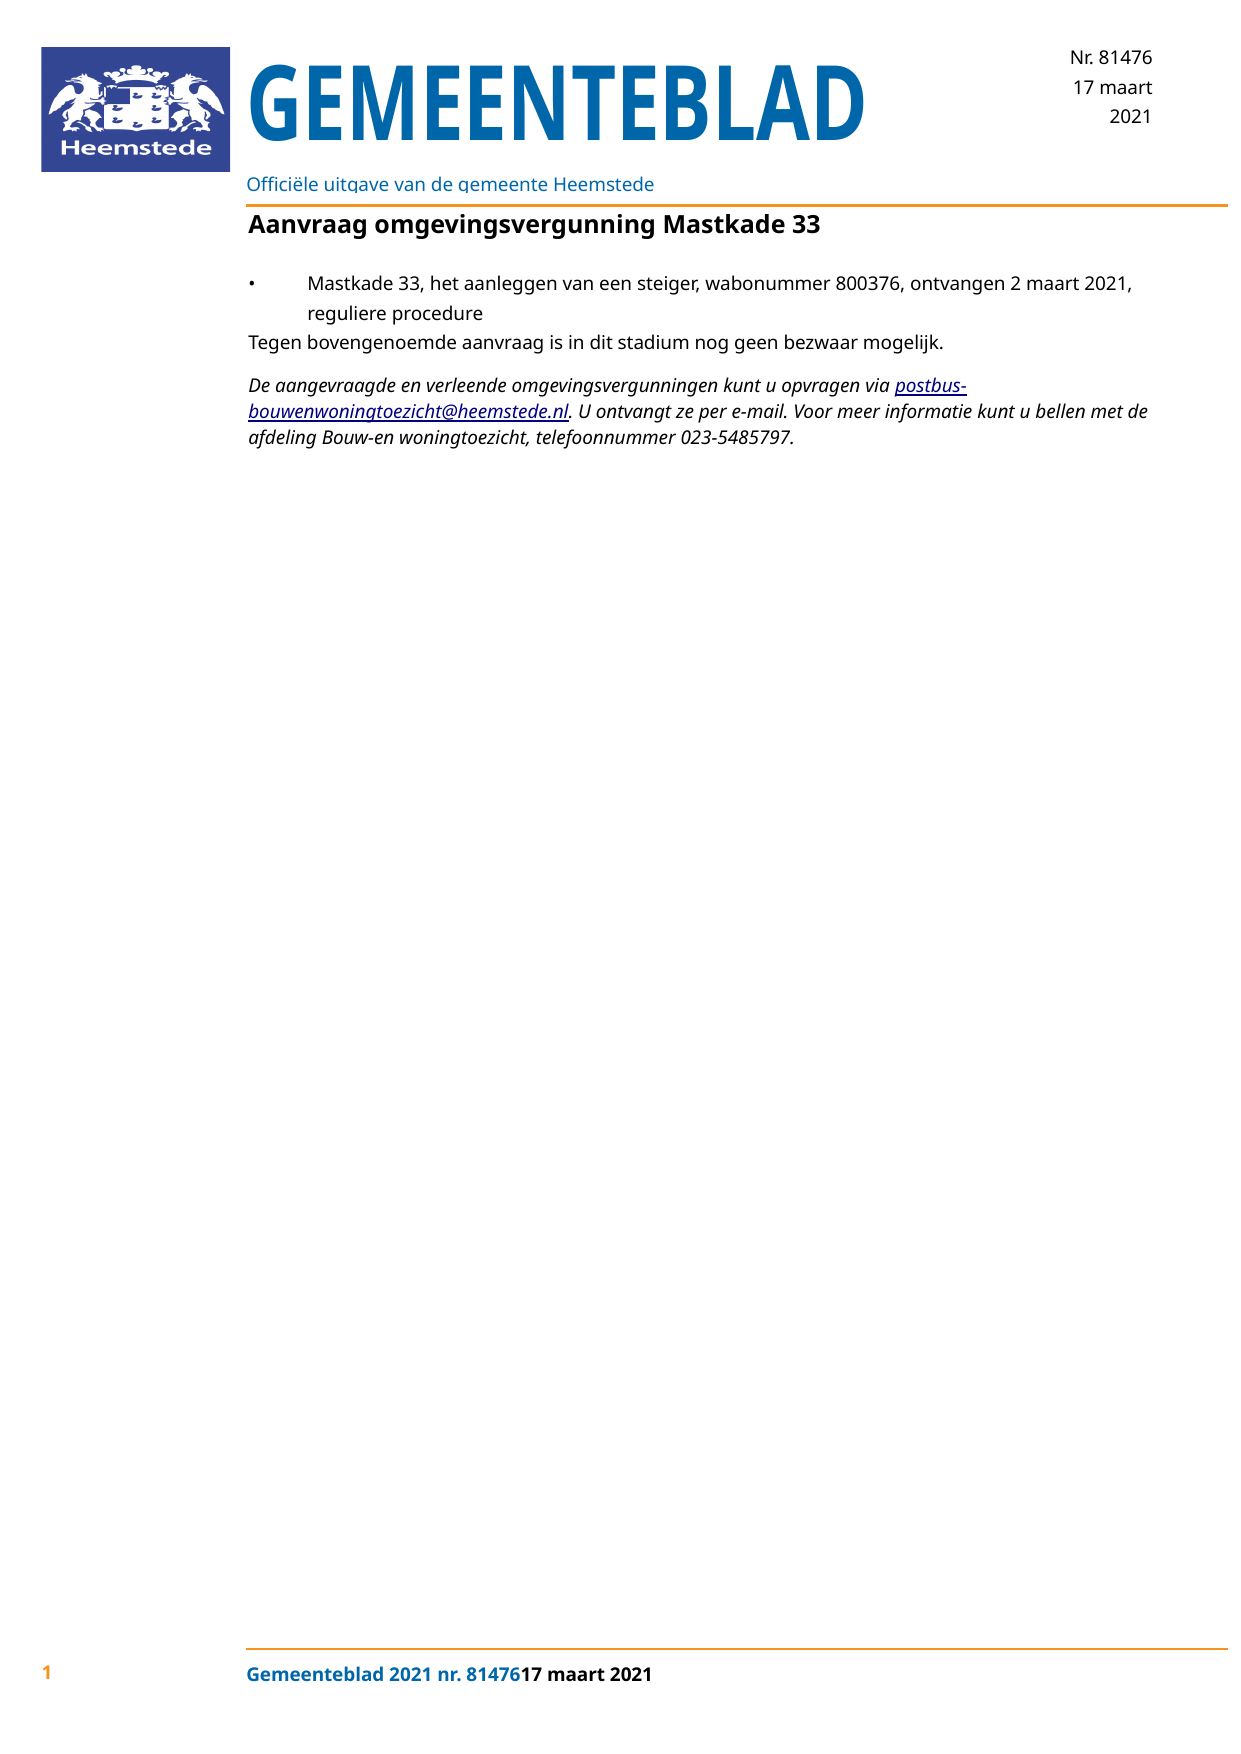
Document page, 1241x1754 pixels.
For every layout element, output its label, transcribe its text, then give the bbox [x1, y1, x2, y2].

text De aangevraagde en verleende omgevingsvergunningen kunt u opvragen via postbus-bouwenwoningtoezicht@heemstede.nl. U ontvangt ze per e-mail. Voor meer informatie kunt u bellen met de afdeling Bouw-en woningtoezicht, telefoonnummer 023-5485797. [248, 373, 1152, 450]
picture [41, 47, 231, 172]
list Mastkade 33, het aanleggen van een steiger, wabonummer 800376, ontvangen 2 maart 2021, reguliere procedure [248, 270, 1152, 326]
text Tegen bovengenoemde aanvraag is in dit stadium nog geen bezwaar mogelijk. [248, 329, 1152, 355]
text Aanvraag omgevingsvergunning Mastkade 33 [248, 207, 1152, 241]
